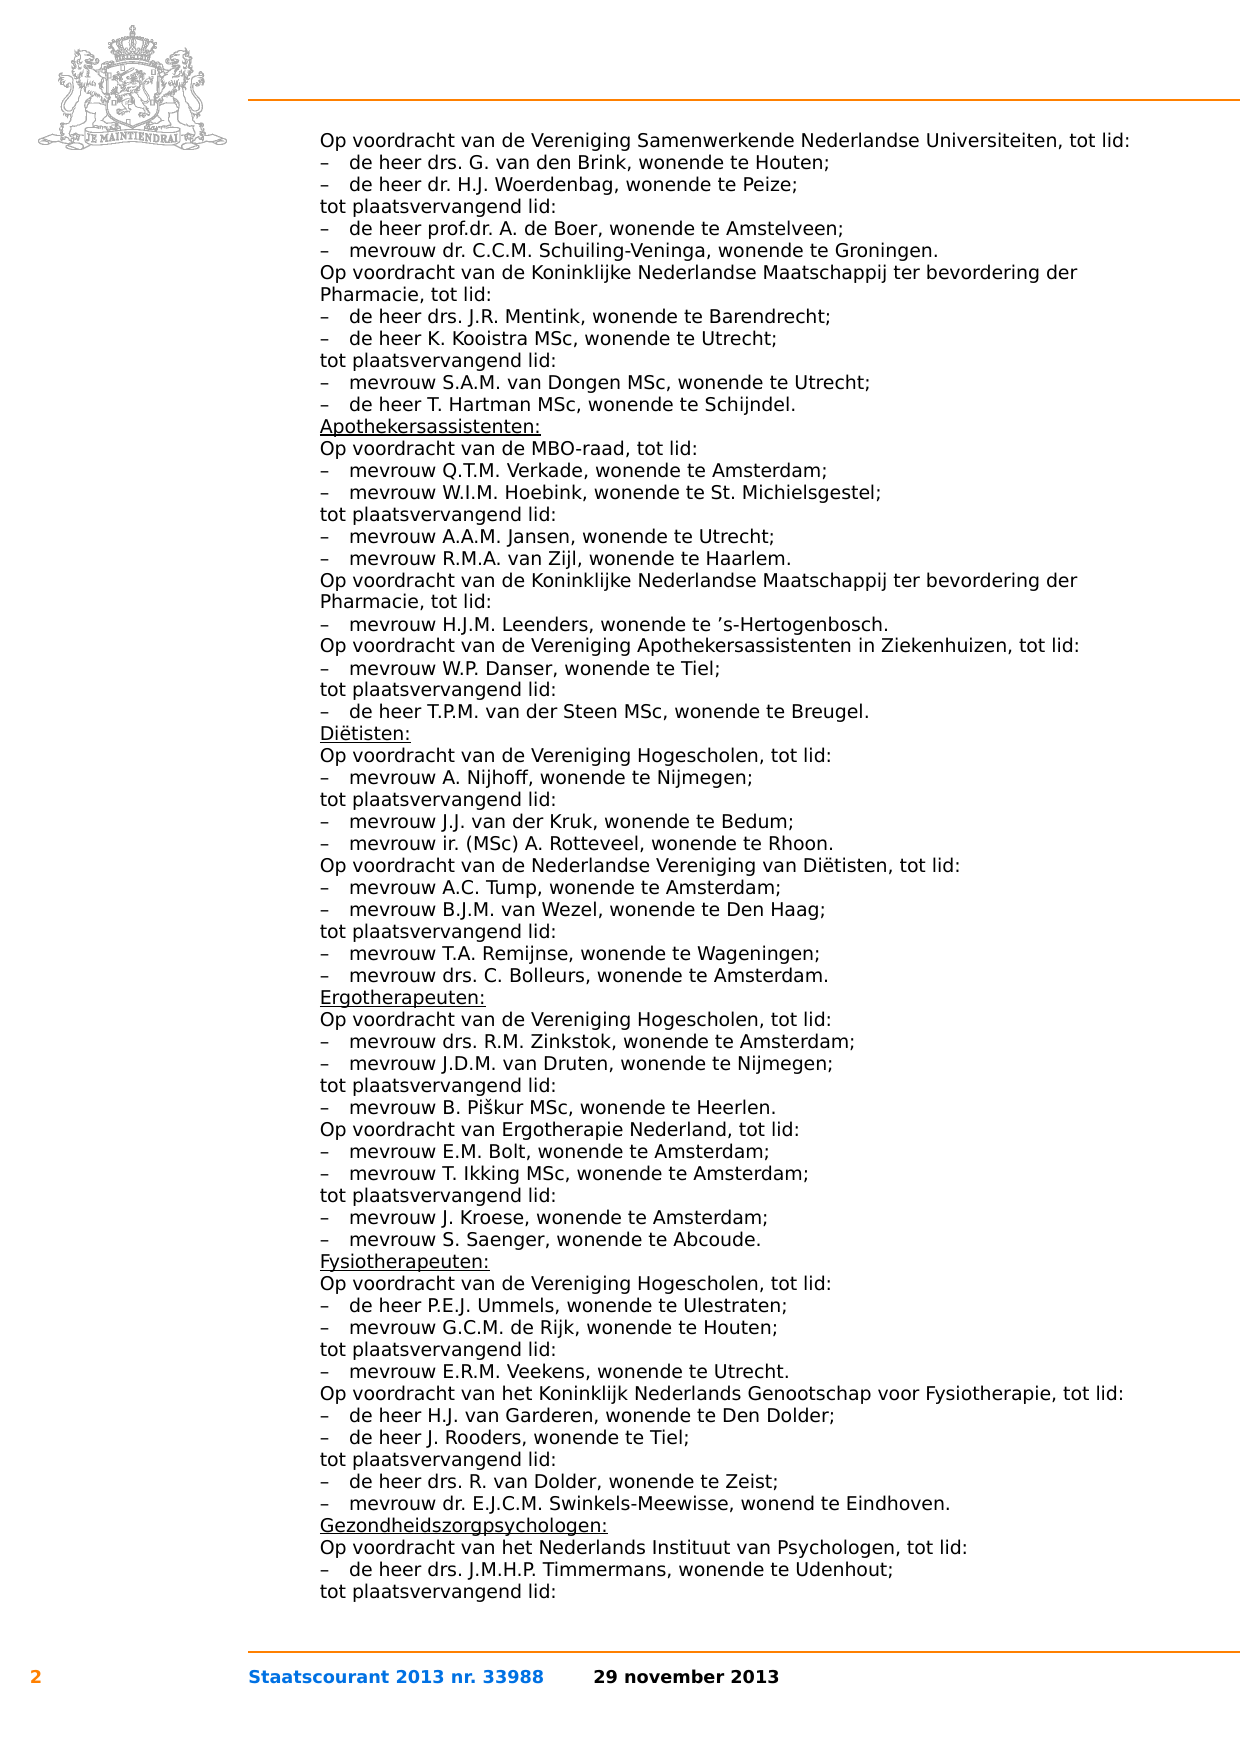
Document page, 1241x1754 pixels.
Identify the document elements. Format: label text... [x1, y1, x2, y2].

text Op voordracht van de Vereniging Hogescholen, tot lid: [319, 1273, 1163, 1295]
text – mevrouw A. Nijhoff, wonende te Nijmegen; [319, 767, 1163, 789]
text – mevrouw R.M.A. van Zijl, wonende te Haarlem. [319, 547, 1163, 569]
text – mevrouw J.J. van der Kruk, wonende te Bedum; [319, 811, 1163, 833]
text – mevrouw J. Kroese, wonende te Amsterdam; [319, 1207, 1163, 1229]
text Op voordracht van de MBO-raad, tot lid: [319, 438, 1163, 459]
text – de heer T. Hartman MSc, wonende te Schijndel. [319, 394, 1163, 416]
text – mevrouw S.A.M. van Dongen MSc, wonende te Utrecht; [319, 372, 1163, 394]
text Op voordracht van de Vereniging Hogescholen, tot lid: [319, 1009, 1163, 1031]
text Diëtisten: [319, 723, 1163, 745]
text – de heer dr. H.J. Woerdenbag, wonende te Peize; [319, 174, 1163, 196]
text tot plaatsvervangend lid: [319, 196, 1163, 218]
text – de heer drs. R. van Dolder, wonende te Zeist; [319, 1471, 1163, 1493]
text – de heer T.P.M. van der Steen MSc, wonende te Breugel. [319, 701, 1163, 723]
text Op voordracht van de Vereniging Apothekersassistenten in Ziekenhuizen, tot lid: [319, 635, 1163, 657]
text – de heer K. Kooistra MSc, wonende te Utrecht; [319, 328, 1163, 350]
text – mevrouw S. Saenger, wonende te Abcoude. [319, 1229, 1163, 1251]
text – mevrouw ir. (MSc) A. Rotteveel, wonende te Rhoon. [319, 833, 1163, 855]
text Op voordracht van de Nederlandse Vereniging van Diëtisten, tot lid: [319, 855, 1163, 877]
text tot plaatsvervangend lid: [319, 1075, 1163, 1097]
text tot plaatsvervangend lid: [319, 1581, 1163, 1602]
text – de heer drs. J.M.H.P. Timmermans, wonende te Udenhout; [319, 1558, 1163, 1581]
text – mevrouw B. Piškur MSc, wonende te Heerlen. [319, 1097, 1163, 1119]
text – mevrouw T.A. Remijnse, wonende te Wageningen; [319, 943, 1163, 965]
text – mevrouw drs. R.M. Zinkstok, wonende te Amsterdam; [319, 1031, 1163, 1053]
text tot plaatsvervangend lid: [319, 503, 1163, 526]
text Op voordracht van de Koninklijke Nederlandse Maatschappij ter bevordering der Pharmacie, tot lid: [319, 569, 1163, 613]
text tot plaatsvervangend lid: [319, 350, 1163, 372]
text – mevrouw B.J.M. van Wezel, wonende te Den Haag; [319, 899, 1163, 921]
text tot plaatsvervangend lid: [319, 1449, 1163, 1471]
text – de heer prof.dr. A. de Boer, wonende te Amstelveen; [319, 218, 1163, 240]
text – mevrouw dr. C.C.M. Schuiling-Veninga, wonende te Groningen. [319, 240, 1163, 262]
text – mevrouw W.I.M. Hoebink, wonende te St. Michielsgestel; [319, 482, 1163, 503]
text Op voordracht van Ergotherapie Nederland, tot lid: [319, 1119, 1163, 1141]
text tot plaatsvervangend lid: [319, 1339, 1163, 1361]
text – mevrouw J.D.M. van Druten, wonende te Nijmegen; [319, 1053, 1163, 1075]
text tot plaatsvervangend lid: [319, 679, 1163, 701]
text – mevrouw E.M. Bolt, wonende te Amsterdam; [319, 1141, 1163, 1163]
text Op voordracht van de Koninklijke Nederlandse Maatschappij ter bevordering der Pharmacie, tot lid: [319, 262, 1163, 306]
text Op voordracht van de Vereniging Samenwerkende Nederlandse Universiteiten, tot lid: [319, 130, 1163, 152]
text Fysiotherapeuten: [319, 1251, 1163, 1273]
text tot plaatsvervangend lid: [319, 789, 1163, 811]
text – mevrouw W.P. Danser, wonende te Tiel; [319, 657, 1163, 679]
text Apothekersassistenten: [319, 416, 1163, 438]
text Gezondheidszorgpsychologen: [319, 1514, 1163, 1537]
text tot plaatsvervangend lid: [319, 921, 1163, 943]
text – de heer P.E.J. Ummels, wonende te Ulestraten; [319, 1295, 1163, 1317]
text tot plaatsvervangend lid: [319, 1185, 1163, 1207]
text Ergotherapeuten: [319, 987, 1163, 1009]
picture [38, 25, 227, 150]
text Op voordracht van het Nederlands Instituut van Psychologen, tot lid: [319, 1537, 1163, 1558]
text – de heer drs. G. van den Brink, wonende te Houten; [319, 152, 1163, 174]
text – mevrouw H.J.M. Leenders, wonende te ’s-Hertogenbosch. [319, 613, 1163, 635]
text Op voordracht van het Koninklijk Nederlands Genootschap voor Fysiotherapie, tot lid: [319, 1383, 1163, 1405]
text – mevrouw T. Ikking MSc, wonende te Amsterdam; [319, 1163, 1163, 1185]
text – mevrouw drs. C. Bolleurs, wonende te Amsterdam. [319, 965, 1163, 987]
text – mevrouw A.A.M. Jansen, wonende te Utrecht; [319, 526, 1163, 547]
text – de heer H.J. van Garderen, wonende te Den Dolder; [319, 1405, 1163, 1427]
text – de heer J. Rooders, wonende te Tiel; [319, 1427, 1163, 1449]
text – mevrouw E.R.M. Veekens, wonende te Utrecht. [319, 1361, 1163, 1383]
text – mevrouw A.C. Tump, wonende te Amsterdam; [319, 877, 1163, 899]
text – de heer drs. J.R. Mentink, wonende te Barendrecht; [319, 306, 1163, 328]
text – mevrouw dr. E.J.C.M. Swinkels-Meewisse, wonend te Eindhoven. [319, 1493, 1163, 1514]
text – mevrouw Q.T.M. Verkade, wonende te Amsterdam; [319, 459, 1163, 482]
text – mevrouw G.C.M. de Rijk, wonende te Houten; [319, 1317, 1163, 1339]
text Op voordracht van de Vereniging Hogescholen, tot lid: [319, 745, 1163, 767]
